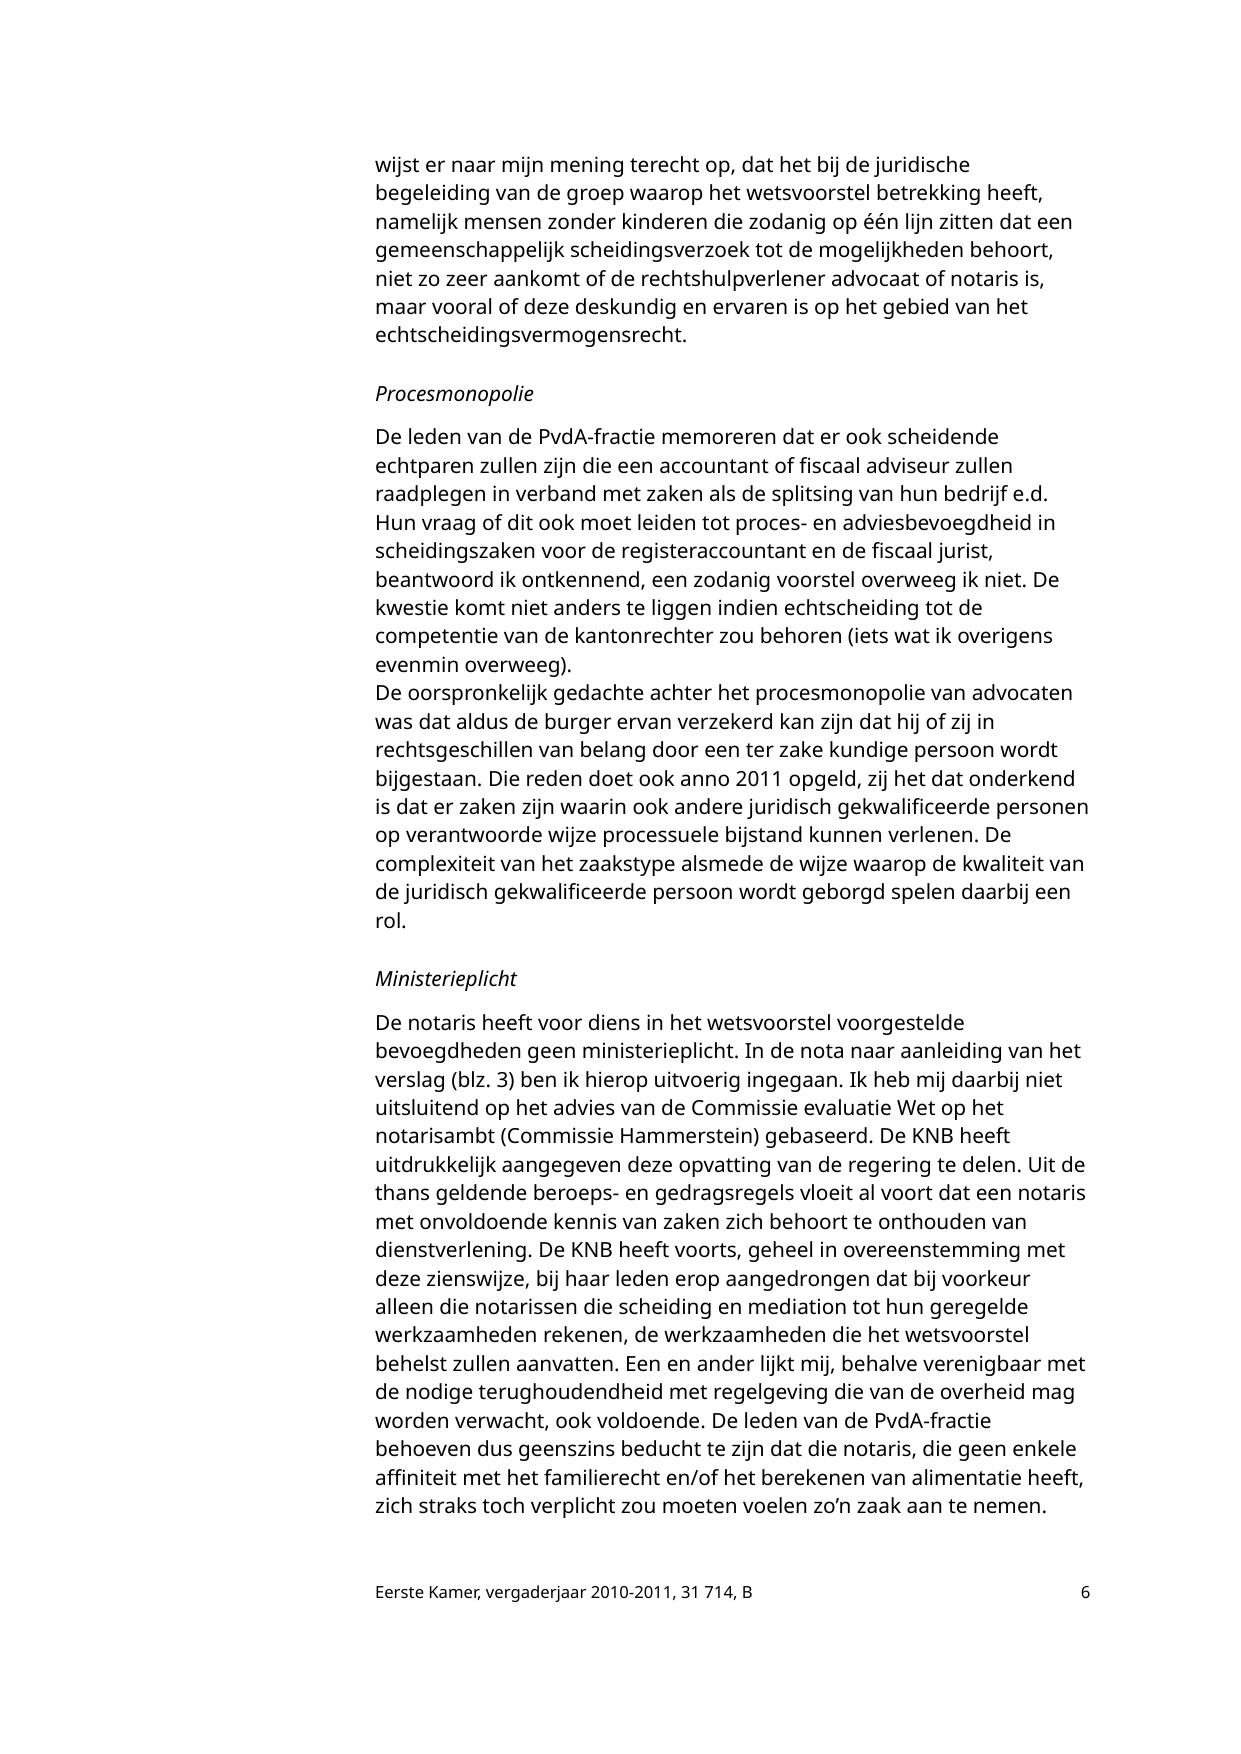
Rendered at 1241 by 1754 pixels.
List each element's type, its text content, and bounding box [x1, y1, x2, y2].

text Procesmonopolie [375, 379, 1090, 407]
text De leden van de PvdA-fractie memoreren dat er ook scheidende echtparen zullen zijn die een accountant of fiscaal adviseur zullen raadplegen in verband met zaken als de splitsing van hun bedrijf e.d. Hun vraag of dit ook moet leiden tot proces- en adviesbevoegdheid in scheidingszaken voor de registeraccountant en de fiscaal jurist, beantwoord ik ontkennend, een zodanig voorstel overweeg ik niet. De kwestie komt niet anders te liggen indien echtscheiding tot de competentie van de kantonrechter zou behoren (iets wat ik overigens evenmin overweeg). [375, 422, 1090, 678]
text De notaris heeft voor diens in het wetsvoorstel voorgestelde bevoegdheden geen ministerieplicht. In de nota naar aanleiding van het verslag (blz. 3) ben ik hierop uitvoerig ingegaan. Ik heb mij daarbij niet uitsluitend op het advies van de Commissie evaluatie Wet op het notarisambt (Commissie Hammerstein) gebaseerd. De KNB heeft uitdrukkelijk aangegeven deze opvatting van de regering te delen. Uit de thans geldende beroeps- en gedragsregels vloeit al voort dat een notaris met onvoldoende kennis van zaken zich behoort te onthouden van dienstverlening. De KNB heeft voorts, geheel in overeenstemming met deze zienswijze, bij haar leden erop aangedrongen dat bij voorkeur alleen die notarissen die scheiding en mediation tot hun geregelde werkzaamheden rekenen, de werkzaamheden die het wetsvoorstel behelst zullen aanvatten. Een en ander lijkt mij, behalve verenigbaar met de nodige terughoudendheid met regelgeving die van de overheid mag worden verwacht, ook voldoende. De leden van de PvdA-fractie behoeven dus geenszins beducht te zijn dat die notaris, die geen enkele affiniteit met het familierecht en/of het berekenen van alimentatie heeft, zich straks toch verplicht zou moeten voelen zo’n zaak aan te nemen. [375, 1008, 1090, 1520]
text Ministerieplicht [375, 964, 1090, 993]
text De oorspronkelijk gedachte achter het procesmonopolie van advocaten was dat aldus de burger ervan verzekerd kan zijn dat hij of zij in rechtsgeschillen van belang door een ter zake kundige persoon wordt bijgestaan. Die reden doet ook anno 2011 opgeld, zij het dat onderkend is dat er zaken zijn waarin ook andere juridisch gekwalificeerde personen op verantwoorde wijze processuele bijstand kunnen verlenen. De complexiteit van het zaakstype alsmede de wijze waarop de kwaliteit van de juridisch gekwalificeerde persoon wordt geborgd spelen daarbij een rol. [375, 678, 1090, 934]
text wijst er naar mijn mening terecht op, dat het bij de juridische begeleiding van de groep waarop het wetsvoorstel betrekking heeft, namelijk mensen zonder kinderen die zodanig op één lijn zitten dat een gemeenschappelijk scheidingsverzoek tot de mogelijkheden behoort, niet zo zeer aankomt of de rechtshulpverlener advocaat of notaris is, maar vooral of deze deskundig en ervaren is op het gebied van het echtscheidingsvermogensrecht. [375, 150, 1090, 349]
